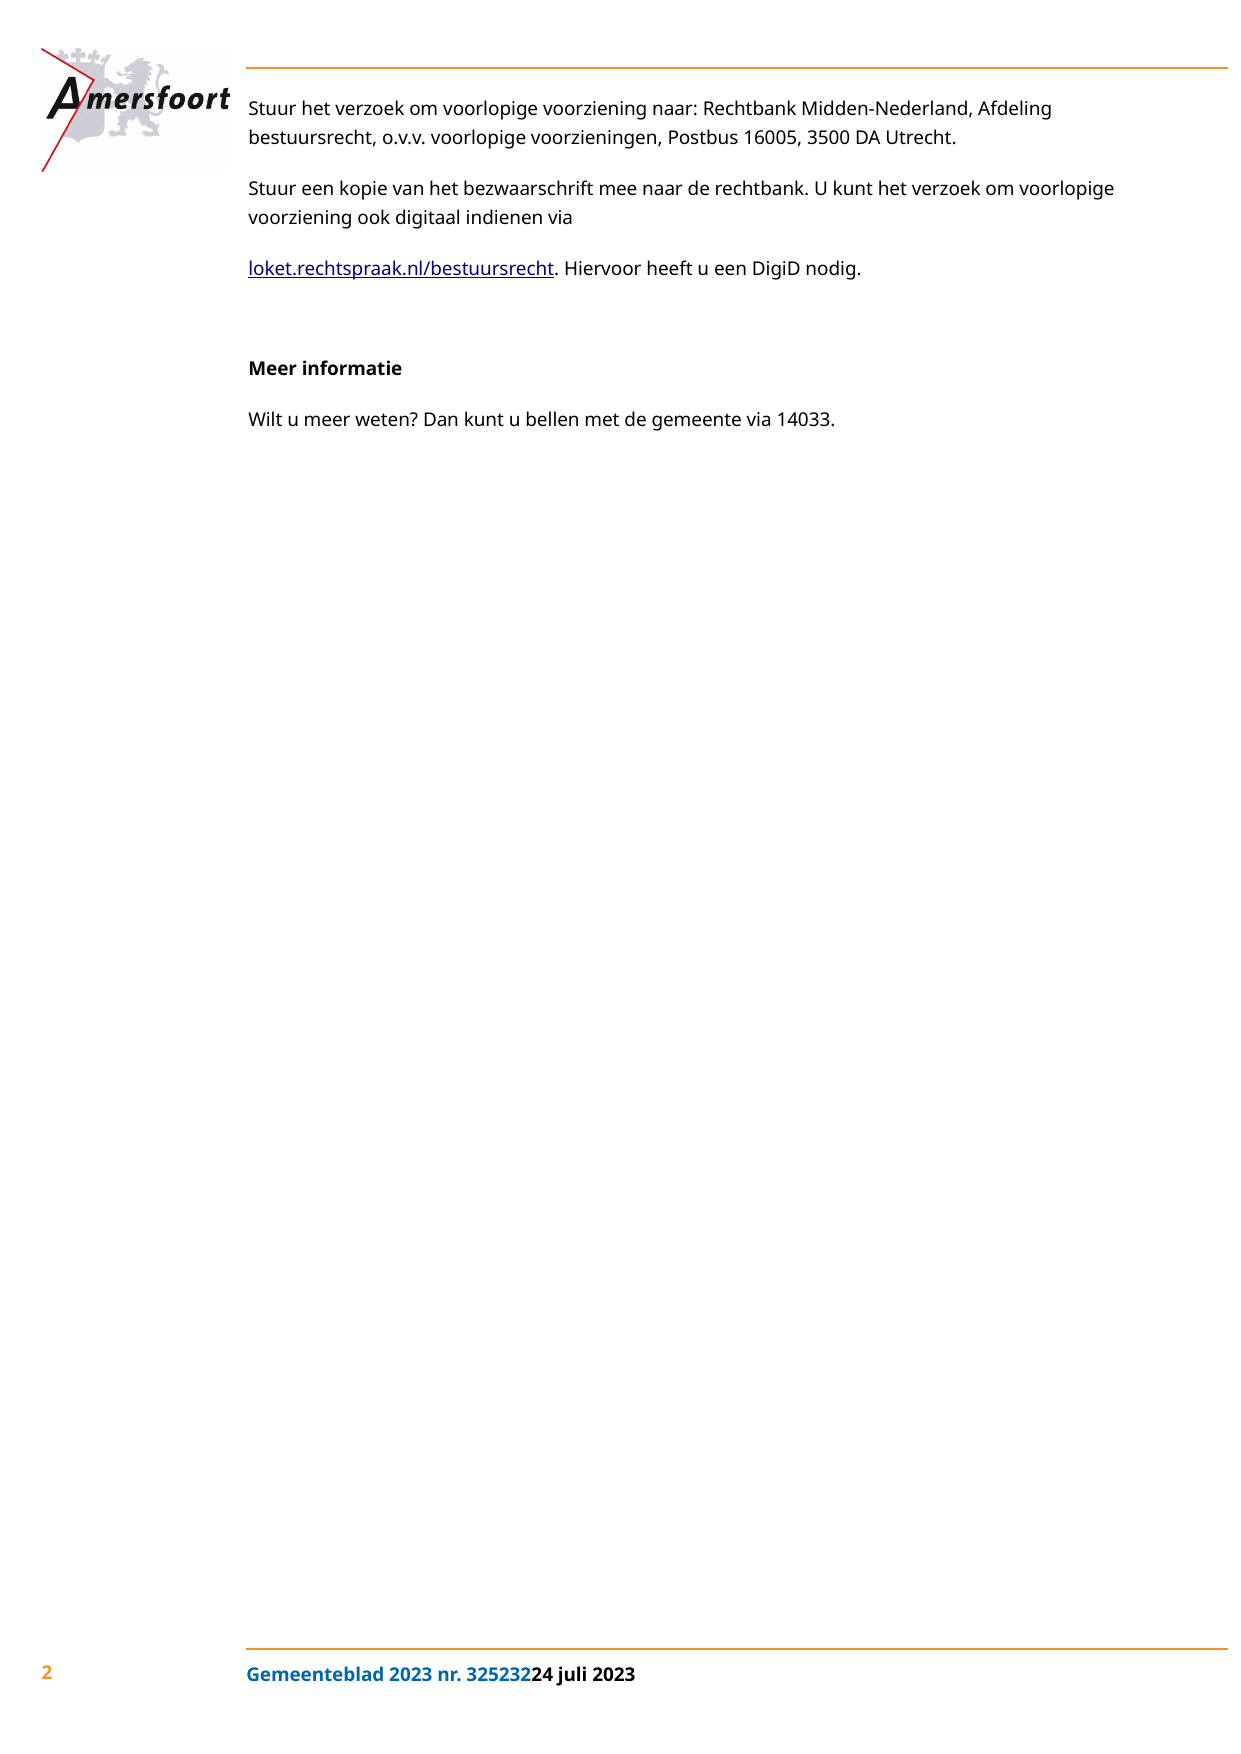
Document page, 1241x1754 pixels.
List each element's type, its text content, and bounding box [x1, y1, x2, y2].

text Wilt u meer weten? Dan kunt u bellen met de gemeente via 14033. [248, 406, 1152, 432]
text Stuur het verzoek om voorlopige voorziening naar: Rechtbank Midden-Nederland, Afdeling bestuursrecht, o.v.v. voorlopige voorzieningen, Postbus 16005, 3500 DA Utrecht. [248, 95, 1152, 150]
text Meer informatie [248, 356, 1152, 381]
picture [41, 47, 231, 172]
text loket.rechtspraak.nl/bestuursrecht. Hiervoor heeft u een DigiD nodig. [248, 255, 1152, 281]
text Stuur een kopie van het bezwaarschrift mee naar de rechtbank. U kunt het verzoek om voorlopige voorziening ook digitaal indienen via [248, 175, 1152, 230]
